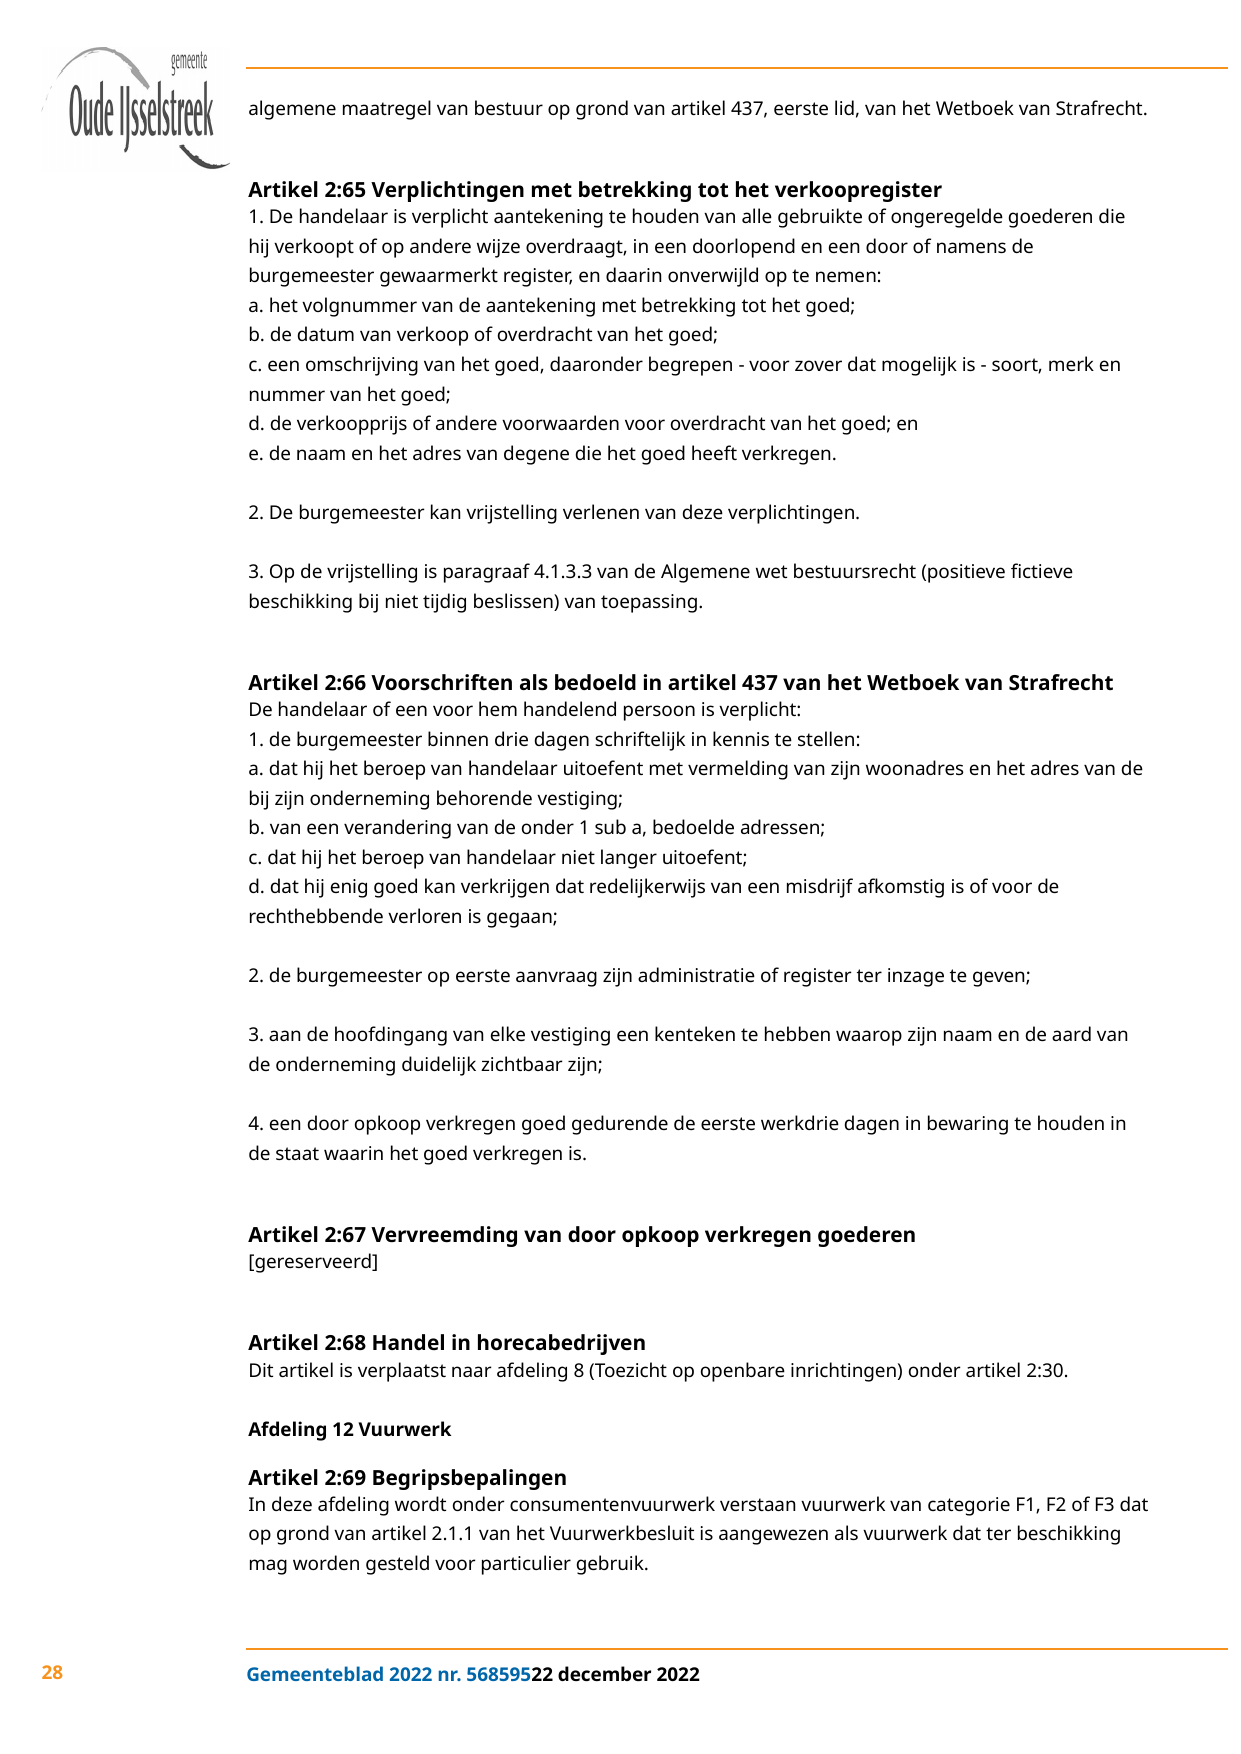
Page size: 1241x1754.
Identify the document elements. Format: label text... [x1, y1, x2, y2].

text d. de verkoopprijs of andere voorwaarden voor overdracht van het goed; en [248, 410, 1152, 436]
text Artikel 2:67 Vervreemding van door opkoop verkregen goederen [248, 1220, 1152, 1248]
text Artikel 2:65 Verplichtingen met betrekking tot het verkoopregister [248, 175, 1152, 203]
text e. de naam en het adres van degene die het goed heeft verkregen. [248, 440, 1152, 466]
text Afdeling 12 Vuurwerk [248, 1416, 1152, 1442]
text 4. een door opkoop verkregen goed gedurende de eerste werkdrie dagen in bewaring te houden in de staat waarin het goed verkregen is. [248, 1110, 1152, 1166]
text a. dat hij het beroep van handelaar uitoefent met vermelding van zijn woonadres en het adres van de bij zijn onderneming behorende vestiging; [248, 755, 1152, 811]
text 2. de burgemeester op eerste aanvraag zijn administratie of register ter inzage te geven; [248, 962, 1152, 988]
text 3. aan de hoofdingang van elke vestiging een kenteken te hebben waarop zijn naam en de aard van de onderneming duidelijk zichtbaar zijn; [248, 1022, 1152, 1077]
text [gereserveerd] [248, 1248, 1152, 1274]
text c. een omschrijving van het goed, daaronder begrepen - voor zover dat mogelijk is - soort, merk en nummer van het goed; [248, 351, 1152, 406]
text De handelaar of een voor hem handelend persoon is verplicht: [248, 696, 1152, 722]
text b. de datum van verkoop of overdracht van het goed; [248, 322, 1152, 347]
text 2. De burgemeester kan vrijstelling verlenen van deze verplichtingen. [248, 499, 1152, 525]
text 1. de burgemeester binnen drie dagen schriftelijk in kennis te stellen: [248, 726, 1152, 752]
text 1. De handelaar is verplicht aantekening te houden van alle gebruikte of ongeregelde goederen die hij verkoopt of op andere wijze overdraagt, in een doorlopend en een door of namens de burgemeester gewaarmerkt register, en daarin onverwijld op te nemen: [248, 203, 1152, 288]
text Dit artikel is verplaatst naar afdeling 8 (Toezicht op openbare inrichtingen) onder artikel 2:30. [248, 1357, 1152, 1383]
text d. dat hij enig goed kan verkrijgen dat redelijkerwijs van een misdrijf afkomstig is of voor de rechthebbende verloren is gegaan; [248, 874, 1152, 929]
text Artikel 2:69 Begripsbepalingen [248, 1463, 1152, 1491]
text c. dat hij het beroep van handelaar niet langer uitoefent; [248, 844, 1152, 870]
text a. het volgnummer van de aantekening met betrekking tot het goed; [248, 292, 1152, 318]
text Artikel 2:66 Voorschriften als bedoeld in artikel 437 van het Wetboek van Strafrecht [248, 668, 1152, 696]
text 3. Op de vrijstelling is paragraaf 4.1.3.3 van de Algemene wet bestuursrecht (positieve fictieve beschikking bij niet tijdig beslissen) van toepassing. [248, 558, 1152, 613]
text b. van een verandering van de onder 1 sub a, bedoelde adressen; [248, 814, 1152, 840]
text algemene maatregel van bestuur op grond van artikel 437, eerste lid, van het Wetboek van Strafrecht. [248, 95, 1152, 121]
picture [41, 47, 231, 172]
text Artikel 2:68 Handel in horecabedrijven [248, 1328, 1152, 1357]
text In deze afdeling wordt onder consumentenvuurwerk verstaan vuurwerk van categorie F1, F2 of F3 dat op grond van artikel 2.1.1 van het Vuurwerkbesluit is aangewezen als vuurwerk dat ter beschikking mag worden gesteld voor particulier gebruik. [248, 1491, 1152, 1576]
